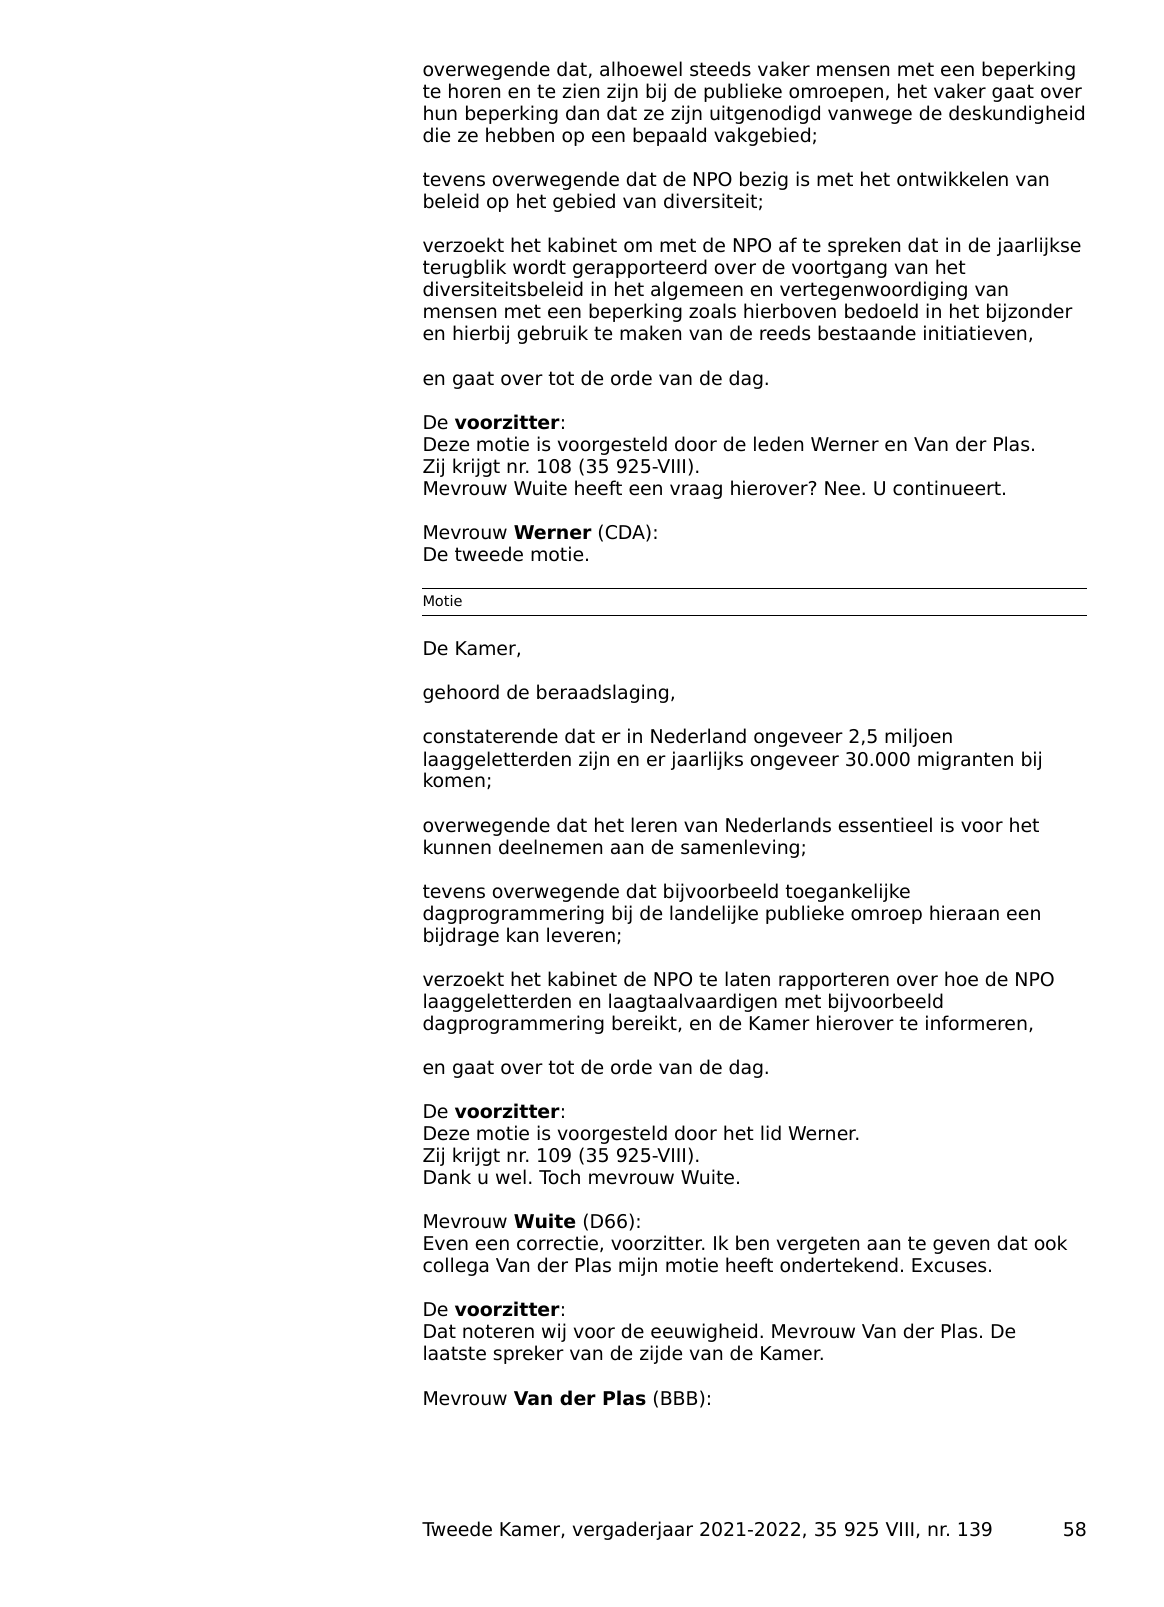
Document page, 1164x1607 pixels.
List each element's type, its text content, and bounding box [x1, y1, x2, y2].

text Mevrouw Werner (CDA): [422, 522, 1087, 544]
text De tweede motie. [422, 544, 1087, 566]
text Dat noteren wij voor de eeuwigheid. Mevrouw Van der Plas. De laatste spreker van de zijde van de Kamer. [422, 1321, 1087, 1365]
text Mevrouw Wuite (D66): [422, 1211, 1087, 1233]
text Deze motie is voorgesteld door de leden Werner en Van der Plas. [422, 433, 1087, 456]
table_header Motie [422, 589, 1087, 615]
text De voorzitter: [422, 412, 1087, 433]
text Zij krijgt nr. 108 (35 925-VIII). [422, 456, 1087, 477]
text overwegende dat het leren van Nederlands essentieel is voor het kunnen deelnemen aan de samenleving; [422, 814, 1087, 858]
text Deze motie is voorgesteld door het lid Werner. [422, 1123, 1087, 1145]
text Even een correctie, voorzitter. Ik ben vergeten aan te geven dat ook collega Van der Plas mijn motie heeft ondertekend. Excuses. [422, 1233, 1087, 1277]
text overwegende dat, alhoewel steeds vaker mensen met een beperking te horen en te zien zijn bij de publieke omroepen, het vaker gaat over hun beperking dan dat ze zijn uitgenodigd vanwege de deskundigheid die ze hebben op een bepaald vakgebied; [422, 59, 1087, 147]
text gehoord de beraadslaging, [422, 682, 1087, 704]
text De Kamer, [422, 638, 1087, 660]
text Dank u wel. Toch mevrouw Wuite. [422, 1167, 1087, 1189]
text De voorzitter: [422, 1101, 1087, 1123]
text Mevrouw Wuite heeft een vraag hierover? Nee. U continueert. [422, 477, 1087, 499]
text Zij krijgt nr. 109 (35 925-VIII). [422, 1145, 1087, 1167]
text verzoekt het kabinet de NPO te laten rapporteren over hoe de NPO laaggeletterden en laagtaalvaardigen met bijvoorbeeld dagprogrammering bereikt, en de Kamer hierover te informeren, [422, 969, 1087, 1035]
text tevens overwegende dat bijvoorbeeld toegankelijke dagprogrammering bij de landelijke publieke omroep hieraan een bijdrage kan leveren; [422, 881, 1087, 947]
text constaterende dat er in Nederland ongeveer 2,5 miljoen laaggeletterden zijn en er jaarlijks ongeveer 30.000 migranten bij komen; [422, 726, 1087, 792]
text en gaat over tot de orde van de dag. [422, 1057, 1087, 1079]
text tevens overwegende dat de NPO bezig is met het ontwikkelen van beleid op het gebied van diversiteit; [422, 169, 1087, 213]
text De voorzitter: [422, 1299, 1087, 1321]
text verzoekt het kabinet om met de NPO af te spreken dat in de jaarlijkse terugblik wordt gerapporteerd over de voortgang van het diversiteitsbeleid in het algemeen en vertegenwoordiging van mensen met een beperking zoals hierboven bedoeld in het bijzonder en hierbij gebruik te maken van de reeds bestaande initiatieven, [422, 235, 1087, 345]
text Mevrouw Van der Plas (BBB): [422, 1387, 1087, 1409]
text en gaat over tot de orde van de dag. [422, 367, 1087, 389]
